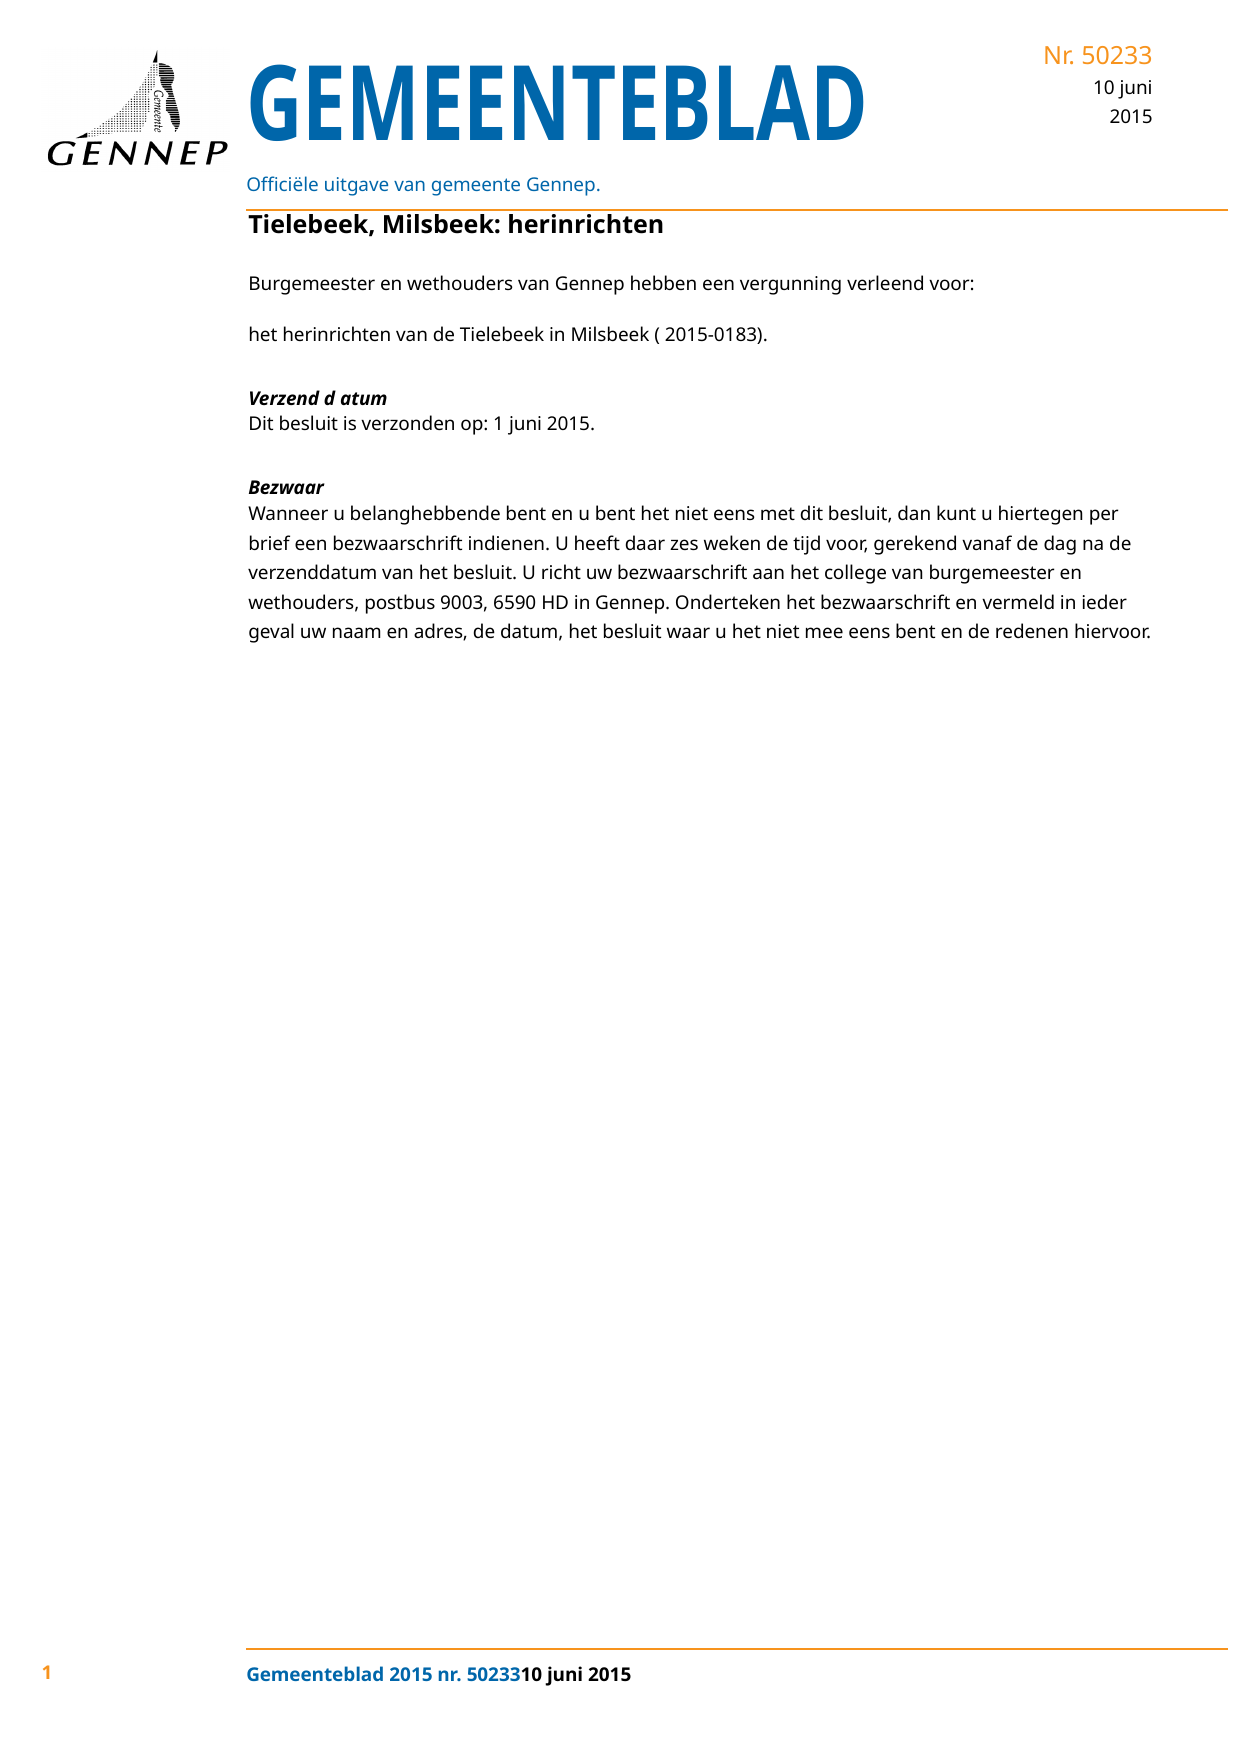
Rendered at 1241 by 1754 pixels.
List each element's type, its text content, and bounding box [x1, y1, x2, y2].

text Wanneer u belanghebbende bent en u bent het niet eens met dit besluit, dan kunt u hiertegen per brief een bezwaarschrift indienen. U heeft daar zes weken de tijd voor, gerekend vanaf de dag na de verzenddatum van het besluit. U richt uw bezwaarschrift aan het college van burgemeester en wethouders, postbus 9003, 6590 HD in Gennep. Onderteken het bezwaarschrift en vermeld in ieder geval uw naam en adres, de datum, het besluit waar u het niet mee eens bent en de redenen hiervoor. [248, 500, 1152, 644]
text Bezwaar [248, 474, 1152, 500]
text Verzend d atum [248, 385, 1152, 410]
text Burgemeester en wethouders van Gennep hebben een vergunning verleend voor: [248, 270, 1152, 296]
text Dit besluit is verzonden op: 1 juni 2015. [248, 410, 1152, 436]
text Tielebeek, Milsbeek: herinrichten [248, 211, 1152, 241]
picture [41, 47, 231, 172]
text het herinrichten van de Tielebeek in Milsbeek ( 2015-0183). [248, 321, 1152, 346]
